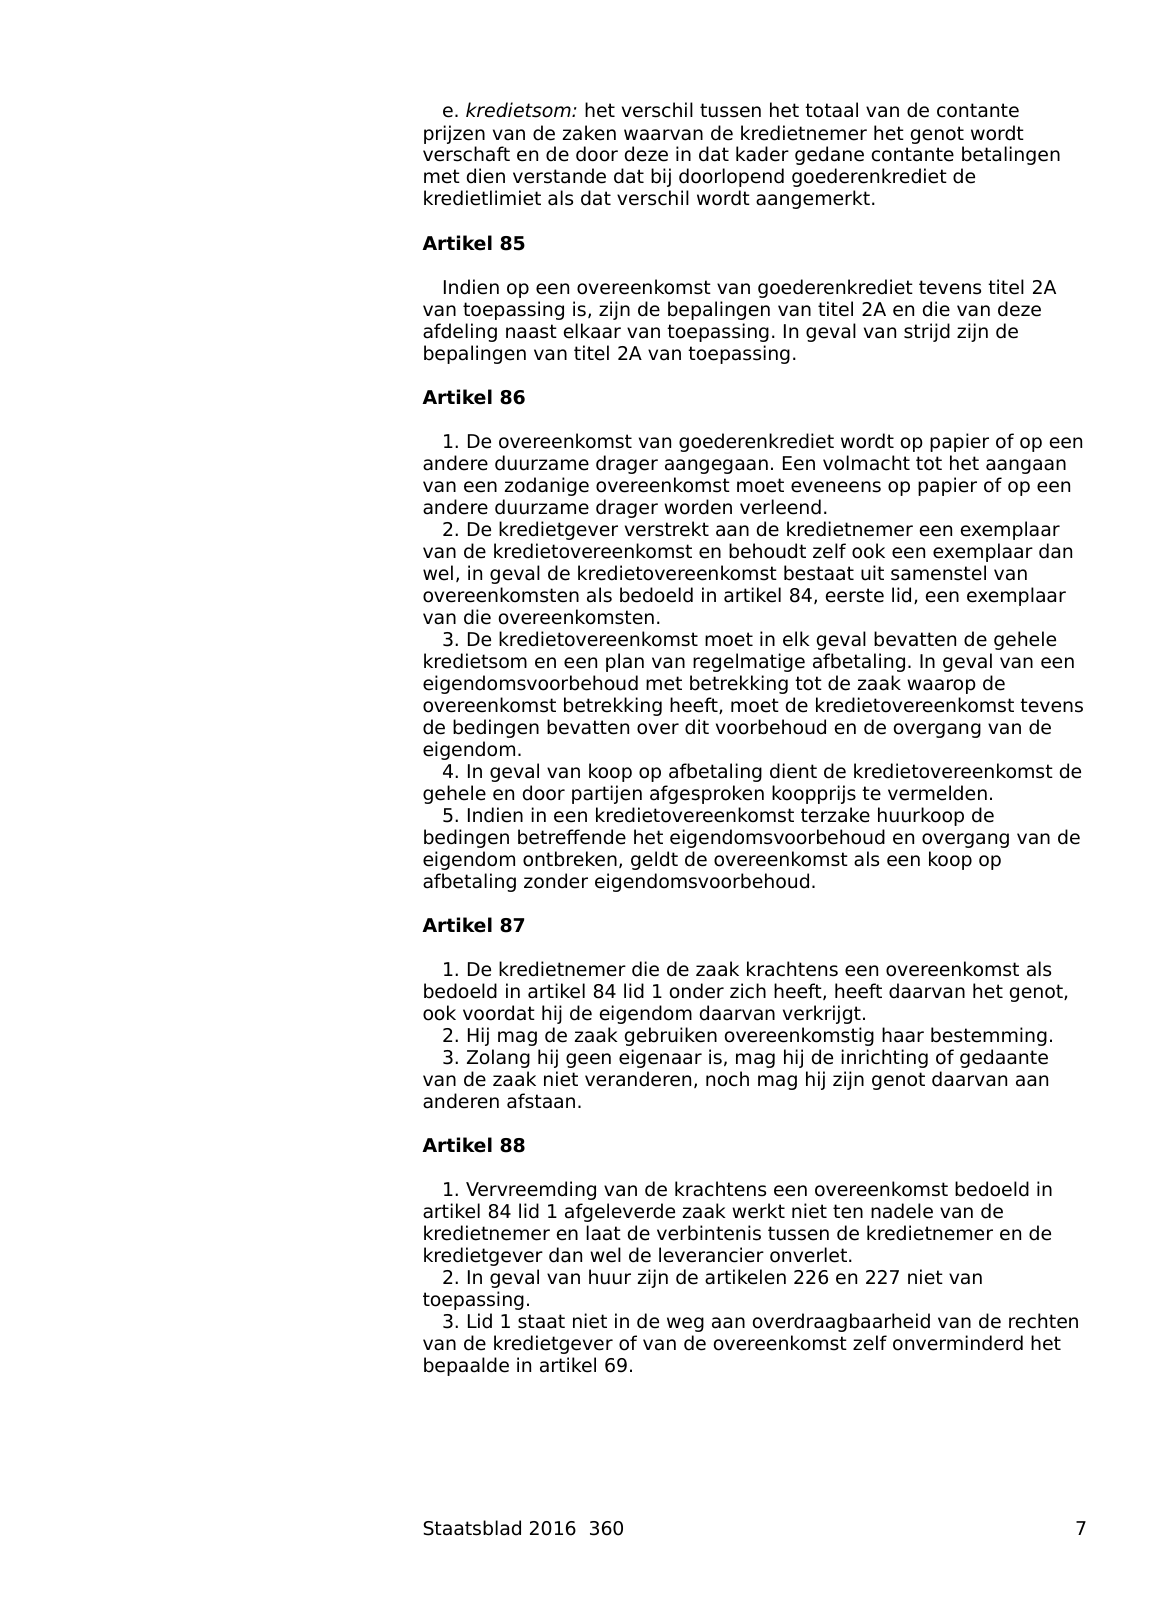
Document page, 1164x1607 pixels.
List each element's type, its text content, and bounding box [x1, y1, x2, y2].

text 3. Lid 1 staat niet in de weg aan overdraagbaarheid van de rechten van de kredietgever of van de overeenkomst zelf onverminderd het bepaalde in artikel 69. [422, 1311, 1087, 1377]
subtitle Artikel 85 [422, 232, 1087, 254]
text 2. De kredietgever verstrekt aan de kredietnemer een exemplaar van de kredietovereenkomst en behoudt zelf ook een exemplaar dan wel, in geval de kredietovereenkomst bestaat uit samenstel van overeenkomsten als bedoeld in artikel 84, eerste lid, een exemplaar van die overeenkomsten. [422, 519, 1087, 629]
text 2. Hij mag de zaak gebruiken overeenkomstig haar bestemming. [422, 1025, 1087, 1047]
text 1. Vervreemding van de krachtens een overeenkomst bedoeld in artikel 84 lid 1 afgeleverde zaak werkt niet ten nadele van de kredietnemer en laat de verbintenis tussen de kredietnemer en de kredietgever dan wel de leverancier onverlet. [422, 1179, 1087, 1267]
text 3. Zolang hij geen eigenaar is, mag hij de inrichting of gedaante van de zaak niet veranderen, noch mag hij zijn genot daarvan aan anderen afstaan. [422, 1047, 1087, 1113]
text 4. In geval van koop op afbetaling dient de kredietovereenkomst de gehele en door partijen afgesproken koopprijs te vermelden. [422, 761, 1087, 804]
subtitle Artikel 88 [422, 1135, 1087, 1157]
text Indien op een overeenkomst van goederenkrediet tevens titel 2A van toepassing is, zijn de bepalingen van titel 2A en die van deze afdeling naast elkaar van toepassing. In geval van strijd zijn de bepalingen van titel 2A van toepassing. [422, 277, 1087, 364]
subtitle Artikel 87 [422, 915, 1087, 937]
text 3. De kredietovereenkomst moet in elk geval bevatten de gehele kredietsom en een plan van regelmatige afbetaling. In geval van een eigendomsvoorbehoud met betrekking tot de zaak waarop de overeenkomst betrekking heeft, moet de kredietovereenkomst tevens de bedingen bevatten over dit voorbehoud en de overgang van de eigendom. [422, 629, 1087, 761]
text 1. De overeenkomst van goederenkrediet wordt op papier of op een andere duurzame drager aangegaan. Een volmacht tot het aangaan van een zodanige overeenkomst moet eveneens op papier of op een andere duurzame drager worden verleend. [422, 431, 1087, 519]
text e. kredietsom: het verschil tussen het totaal van de contante prijzen van de zaken waarvan de kredietnemer het genot wordt verschaft en de door deze in dat kader gedane contante betalingen met dien verstande dat bij doorlopend goederenkrediet de kredietlimiet als dat verschil wordt aangemerkt. [422, 100, 1087, 210]
text 2. In geval van huur zijn de artikelen 226 en 227 niet van toepassing. [422, 1267, 1087, 1311]
text 5. Indien in een kredietovereenkomst terzake huurkoop de bedingen betreffende het eigendomsvoorbehoud en overgang van de eigendom ontbreken, geldt de overeenkomst als een koop op afbetaling zonder eigendomsvoorbehoud. [422, 804, 1087, 892]
subtitle Artikel 86 [422, 387, 1087, 409]
text 1. De kredietnemer die de zaak krachtens een overeenkomst als bedoeld in artikel 84 lid 1 onder zich heeft, heeft daarvan het genot, ook voordat hij de eigendom daarvan verkrijgt. [422, 959, 1087, 1025]
